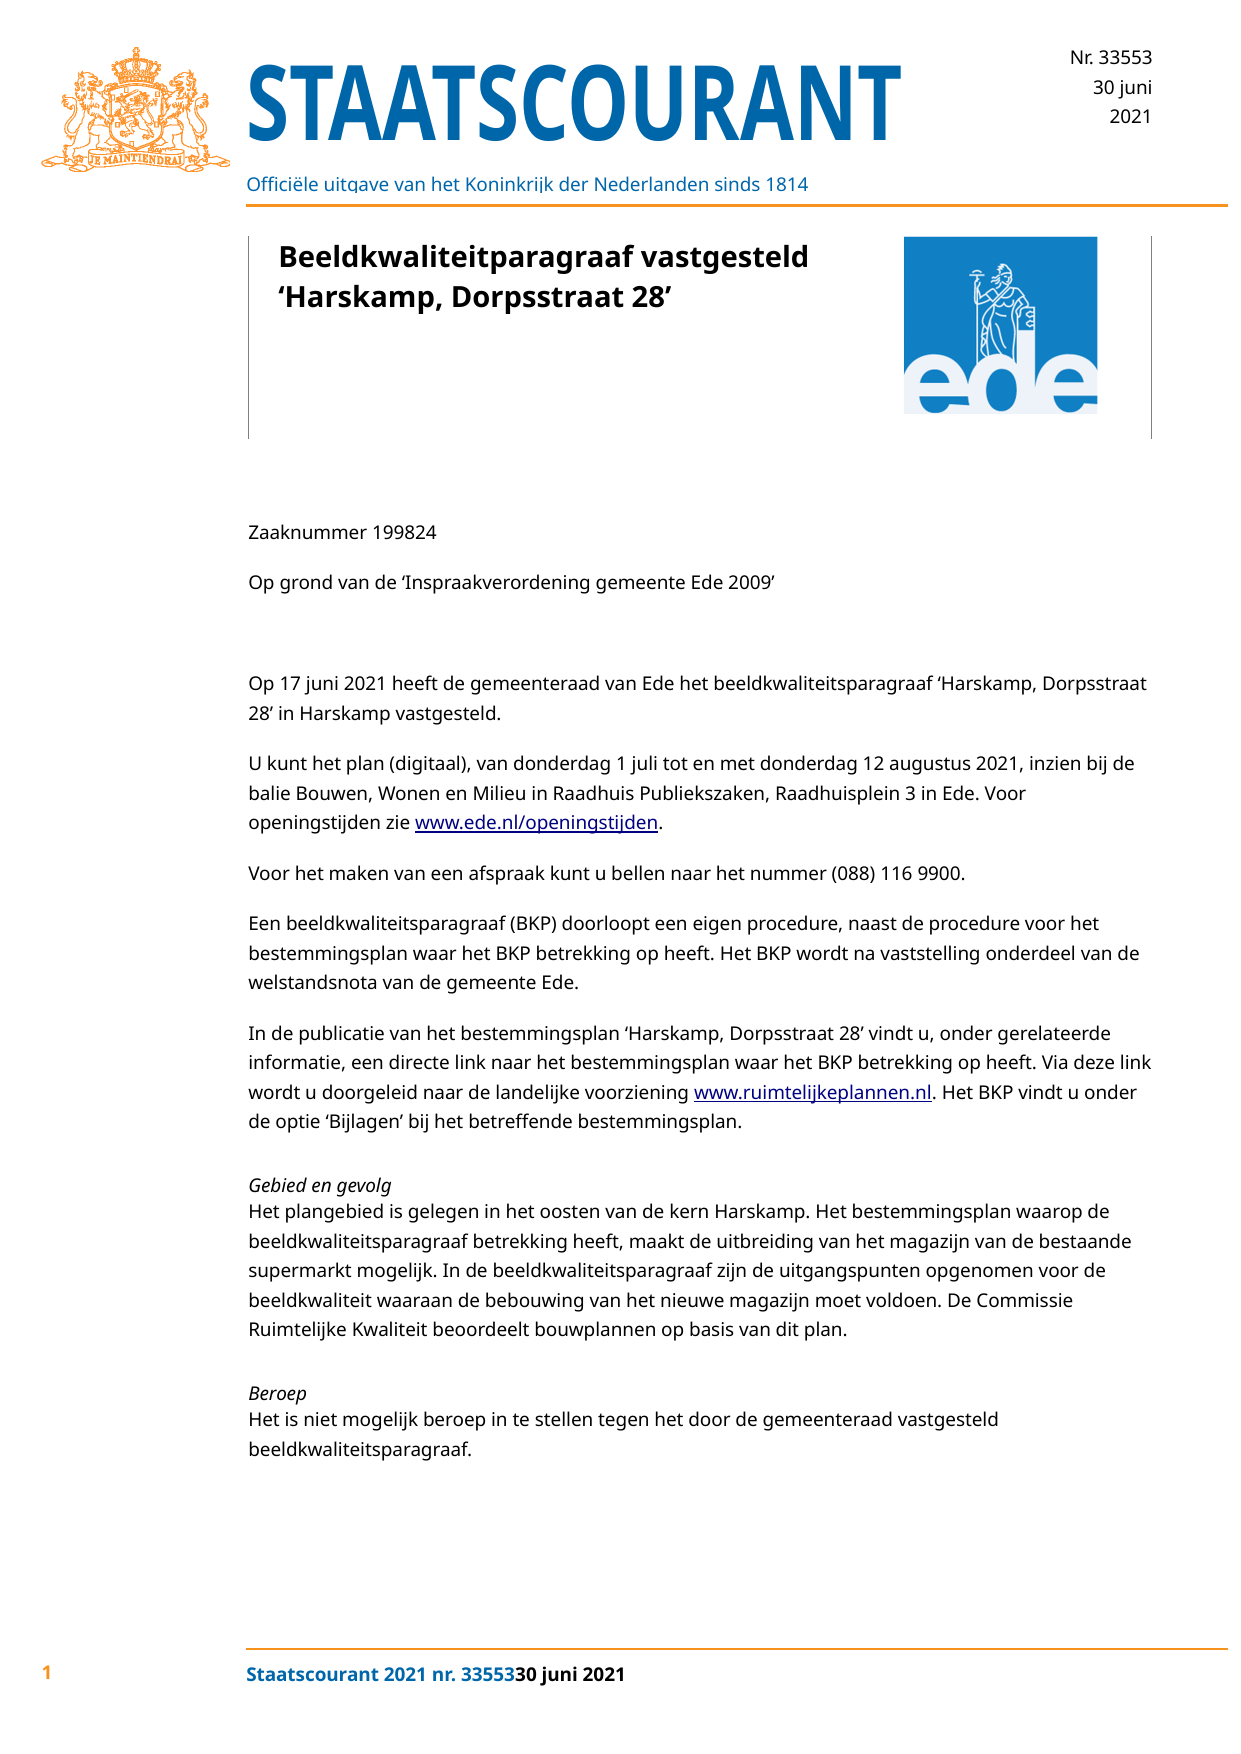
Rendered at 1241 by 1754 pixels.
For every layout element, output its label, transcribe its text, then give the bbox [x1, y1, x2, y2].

table_header Beeldkwaliteitparagraaf vastgesteld ‘Harskamp, Dorpsstraat 28’ [249, 236, 850, 439]
text Een beeldkwaliteitsparagraaf (BKP) doorloopt een eigen procedure, naast de procedure voor het bestemmingsplan waar het BKP betrekking op heeft. Het BKP wordt na vaststelling onderdeel van de welstandsnota van de gemeente Ede. [248, 910, 1152, 995]
picture [41, 47, 231, 172]
text Het is niet mogelijk beroep in te stellen tegen het door de gemeenteraad vastgesteld beeldkwaliteitsparagraaf. [248, 1406, 1152, 1462]
table_header [850, 414, 1151, 439]
text Zaaknummer 199824 [248, 519, 1152, 545]
text In de publicatie van het bestemmingsplan ‘Harskamp, Dorpsstraat 28’ vindt u, onder gerelateerde informatie, een directe link naar het bestemmingsplan waar het BKP betrekking op heeft. Via deze link wordt u doorgeleid naar de landelijke voorziening www.ruimtelijkeplannen.nl. Het BKP vindt u onder de optie ‘Bijlagen’ bij het betreffende bestemmingsplan. [248, 1020, 1152, 1134]
table_header [850, 236, 903, 413]
text Voor het maken van een afspraak kunt u bellen naar het nummer (088) 116 9900. [248, 860, 1152, 886]
text Beroep [248, 1381, 1152, 1406]
table_header [1098, 236, 1151, 413]
text Op grond van de ‘Inspraakverordening gemeente Ede 2009’ [248, 569, 1152, 595]
text Op 17 juni 2021 heeft de gemeenteraad van Ede het beeldkwaliteitsparagraaf ‘Harskamp, Dorpsstraat 28’ in Harskamp vastgesteld. [248, 670, 1152, 726]
text Het plangebied is gelegen in het oosten van de kern Harskamp. Het bestemmingsplan waarop de beeldkwaliteitsparagraaf betrekking heeft, maakt de uitbreiding van het magazijn van de bestaande supermarkt mogelijk. In de beeldkwaliteitsparagraaf zijn de uitgangspunten opgenomen voor de beeldkwaliteit waaraan de bebouwing van het nieuwe magazijn moet voldoen. De Commissie Ruimtelijke Kwaliteit beoordeelt bouwplannen op basis van dit plan. [248, 1198, 1152, 1342]
picture [903, 236, 1098, 414]
text Gebied en gevolg [248, 1173, 1152, 1198]
text U kunt het plan (digitaal), van donderdag 1 juli tot en met donderdag 12 augustus 2021, inzien bij de balie Bouwen, Wonen en Milieu in Raadhuis Publiekszaken, Raadhuisplein 3 in Ede. Voor openingstijden zie www.ede.nl/openingstijden. [248, 750, 1152, 835]
